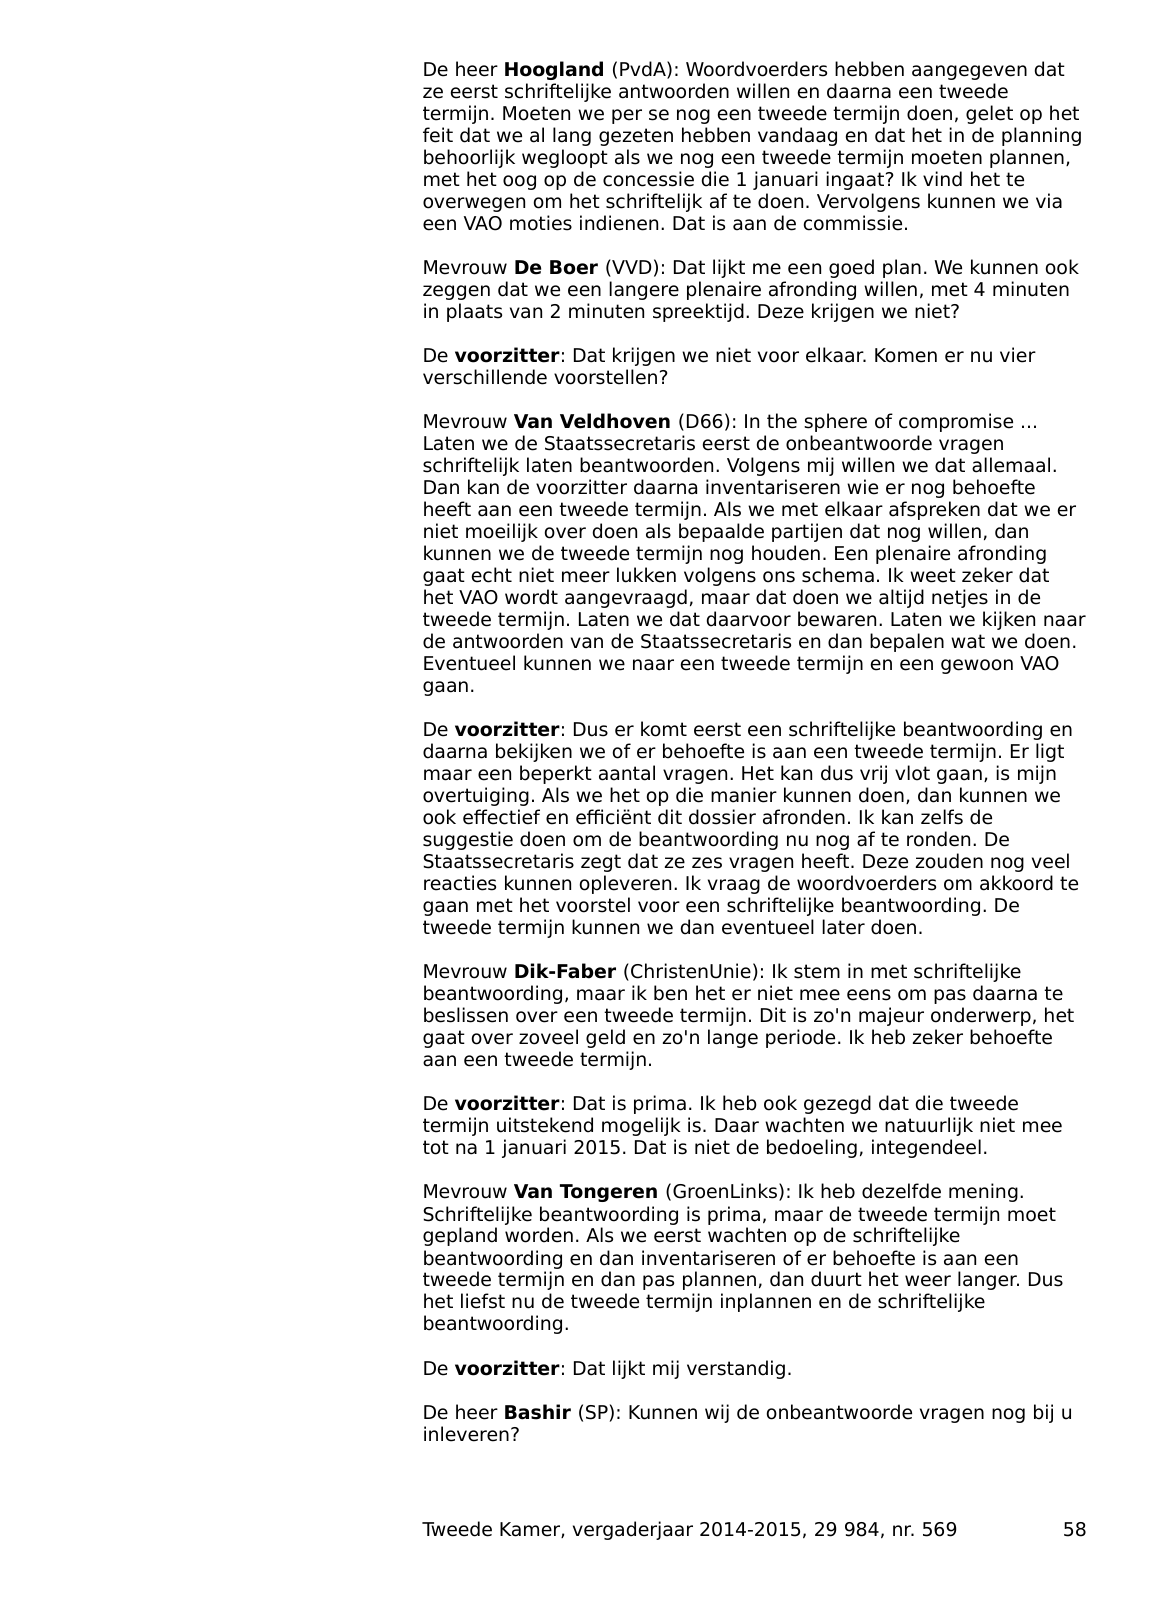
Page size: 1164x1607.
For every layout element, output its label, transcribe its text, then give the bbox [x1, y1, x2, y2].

text De voorzitter: Dat is prima. Ik heb ook gezegd dat die tweede termijn uitstekend mogelijk is. Daar wachten we natuurlijk niet mee tot na 1 januari 2015. Dat is niet de bedoeling, integendeel. [422, 1093, 1087, 1159]
text De voorzitter: Dat lijkt mij verstandig. [422, 1357, 1087, 1379]
text De heer Bashir (SP): Kunnen wij de onbeantwoorde vragen nog bij u inleveren? [422, 1402, 1087, 1446]
text Mevrouw Van Tongeren (GroenLinks): Ik heb dezelfde mening. Schriftelijke beantwoording is prima, maar de tweede termijn moet gepland worden. Als we eerst wachten op de schriftelijke beantwoording en dan inventariseren of er behoefte is aan een tweede termijn en dan pas plannen, dan duurt het weer langer. Dus het liefst nu de tweede termijn inplannen en de schriftelijke beantwoording. [422, 1181, 1087, 1335]
text Mevrouw Van Veldhoven (D66): In the sphere of compromise ... Laten we de Staatssecretaris eerst de onbeantwoorde vragen schriftelijk laten beantwoorden. Volgens mij willen we dat allemaal. Dan kan de voorzitter daarna inventariseren wie er nog behoefte heeft aan een tweede termijn. Als we met elkaar afspreken dat we er niet moeilijk over doen als bepaalde partijen dat nog willen, dan kunnen we de tweede termijn nog houden. Een plenaire afronding gaat echt niet meer lukken volgens ons schema. Ik weet zeker dat het VAO wordt aangevraagd, maar dat doen we altijd netjes in de tweede termijn. Laten we dat daarvoor bewaren. Laten we kijken naar de antwoorden van de Staatssecretaris en dan bepalen wat we doen. Eventueel kunnen we naar een tweede termijn en een gewoon VAO gaan. [422, 411, 1087, 697]
text De voorzitter: Dat krijgen we niet voor elkaar. Komen er nu vier verschillende voorstellen? [422, 345, 1087, 389]
text Mevrouw De Boer (VVD): Dat lijkt me een goed plan. We kunnen ook zeggen dat we een langere plenaire afronding willen, met 4 minuten in plaats van 2 minuten spreektijd. Deze krijgen we niet? [422, 257, 1087, 323]
text Mevrouw Dik-Faber (ChristenUnie): Ik stem in met schriftelijke beantwoording, maar ik ben het er niet mee eens om pas daarna te beslissen over een tweede termijn. Dit is zo'n majeur onderwerp, het gaat over zoveel geld en zo'n lange periode. Ik heb zeker behoefte aan een tweede termijn. [422, 961, 1087, 1071]
text De voorzitter: Dus er komt eerst een schriftelijke beantwoording en daarna bekijken we of er behoefte is aan een tweede termijn. Er ligt maar een beperkt aantal vragen. Het kan dus vrij vlot gaan, is mijn overtuiging. Als we het op die manier kunnen doen, dan kunnen we ook effectief en efficiënt dit dossier afronden. Ik kan zelfs de suggestie doen om de beantwoording nu nog af te ronden. De Staatssecretaris zegt dat ze zes vragen heeft. Deze zouden nog veel reacties kunnen opleveren. Ik vraag de woordvoerders om akkoord te gaan met het voorstel voor een schriftelijke beantwoording. De tweede termijn kunnen we dan eventueel later doen. [422, 719, 1087, 939]
text De heer Hoogland (PvdA): Woordvoerders hebben aangegeven dat ze eerst schriftelijke antwoorden willen en daarna een tweede termijn. Moeten we per se nog een tweede termijn doen, gelet op het feit dat we al lang gezeten hebben vandaag en dat het in de planning behoorlijk wegloopt als we nog een tweede termijn moeten plannen, met het oog op de concessie die 1 januari ingaat? Ik vind het te overwegen om het schriftelijk af te doen. Vervolgens kunnen we via een VAO moties indienen. Dat is aan de commissie. [422, 59, 1087, 235]
